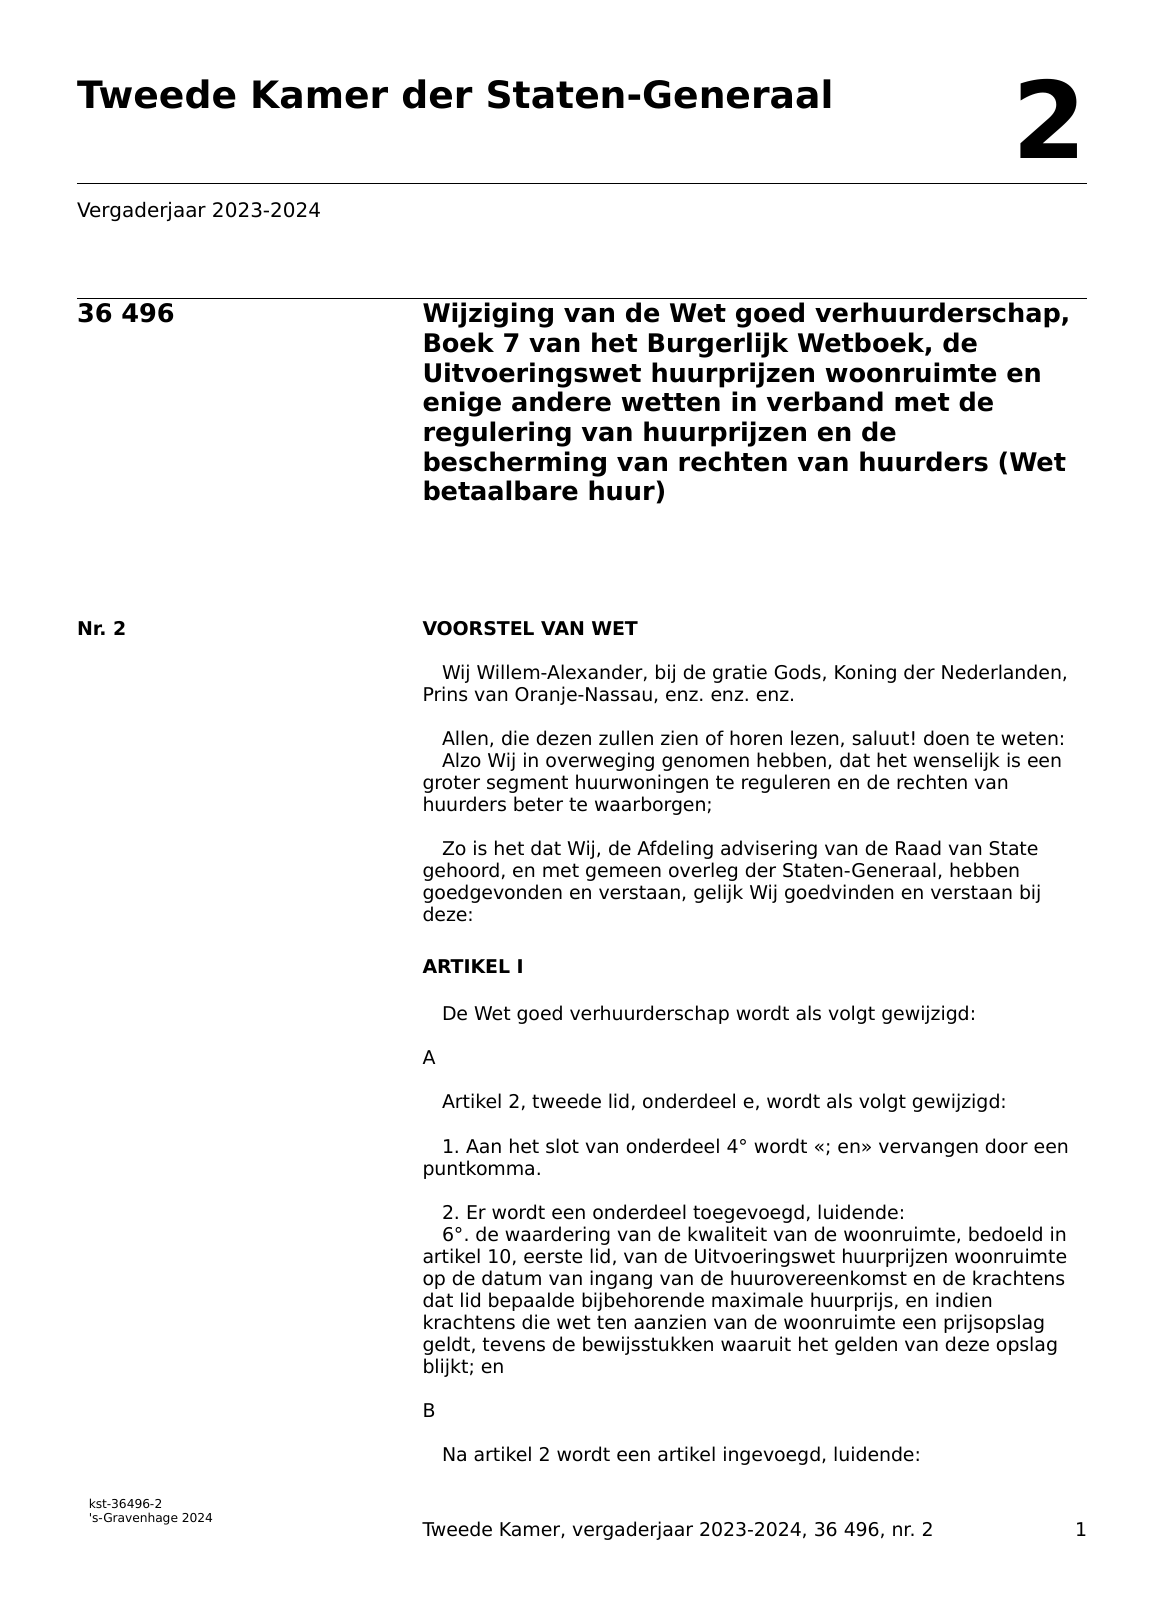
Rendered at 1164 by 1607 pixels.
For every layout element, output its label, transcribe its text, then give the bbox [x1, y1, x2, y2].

text 6°. de waardering van de kwaliteit van de woonruimte, bedoeld in artikel 10, eerste lid, van de Uitvoeringswet huurprijzen woonruimte op de datum van ingang van de huurovereenkomst en de krachtens dat lid bepaalde bijbehorende maximale huurprijs, en indien krachtens die wet ten aanzien van de woonruimte een prijsopslag geldt, tevens de bewijsstukken waaruit het gelden van deze opslag blijkt; en [422, 1224, 1087, 1378]
text 1. Aan het slot van onderdeel 4° wordt «; en» vervangen door een puntkomma. [422, 1136, 1087, 1179]
subtitle ARTIKEL I [422, 956, 1087, 978]
text B [422, 1400, 1087, 1422]
text 's-Gravenhage 2024 [88, 1511, 323, 1525]
text Artikel 2, tweede lid, onderdeel e, wordt als volgt gewijzigd: [422, 1091, 1087, 1113]
text De Wet goed verhuurderschap wordt als volgt gewijzigd: [422, 1003, 1087, 1025]
text A [422, 1047, 1087, 1069]
text Allen, die dezen zullen zien of horen lezen, saluut! doen te weten: [422, 728, 1087, 750]
table_header Tweede Kamer der Staten-Generaal [77, 59, 886, 183]
table_header 2 [886, 59, 1087, 183]
subtitle Nr. 2 VOORSTEL VAN WET [77, 618, 1087, 640]
text Zo is het dat Wij, de Afdeling advisering van de Raad van State gehoord, en met gemeen overleg der Staten-Generaal, hebben goedgevonden en verstaan, gelijk Wij goedvinden en verstaan bij deze: [422, 838, 1087, 926]
text Alzo Wij in overweging genomen hebben, dat het wenselijk is een groter segment huurwoningen te reguleren en de rechten van huurders beter te waarborgen; [422, 750, 1087, 816]
text kst-36496-2 [88, 1497, 323, 1511]
table_cell Vergaderjaar 2023-2024 [77, 184, 1087, 298]
text Na artikel 2 wordt een artikel ingevoegd, luidende: [422, 1444, 1087, 1466]
text 2. Er wordt een onderdeel toegevoegd, luidende: [422, 1202, 1087, 1224]
text Wij Willem-Alexander, bij de gratie Gods, Koning der Nederlanden, Prins van Oranje-Nassau, enz. enz. enz. [422, 662, 1087, 706]
subtitle 36 496 Wijziging van de Wet goed verhuurderschap, Boek 7 van het Burgerlijk Wetboek, de Uitvoeringswet huurprijzen woonruimte en enige andere wetten in verband met de regulering van huurprijzen en de bescherming van rechten van huurders (Wet betaalbare huur) [77, 299, 1087, 507]
